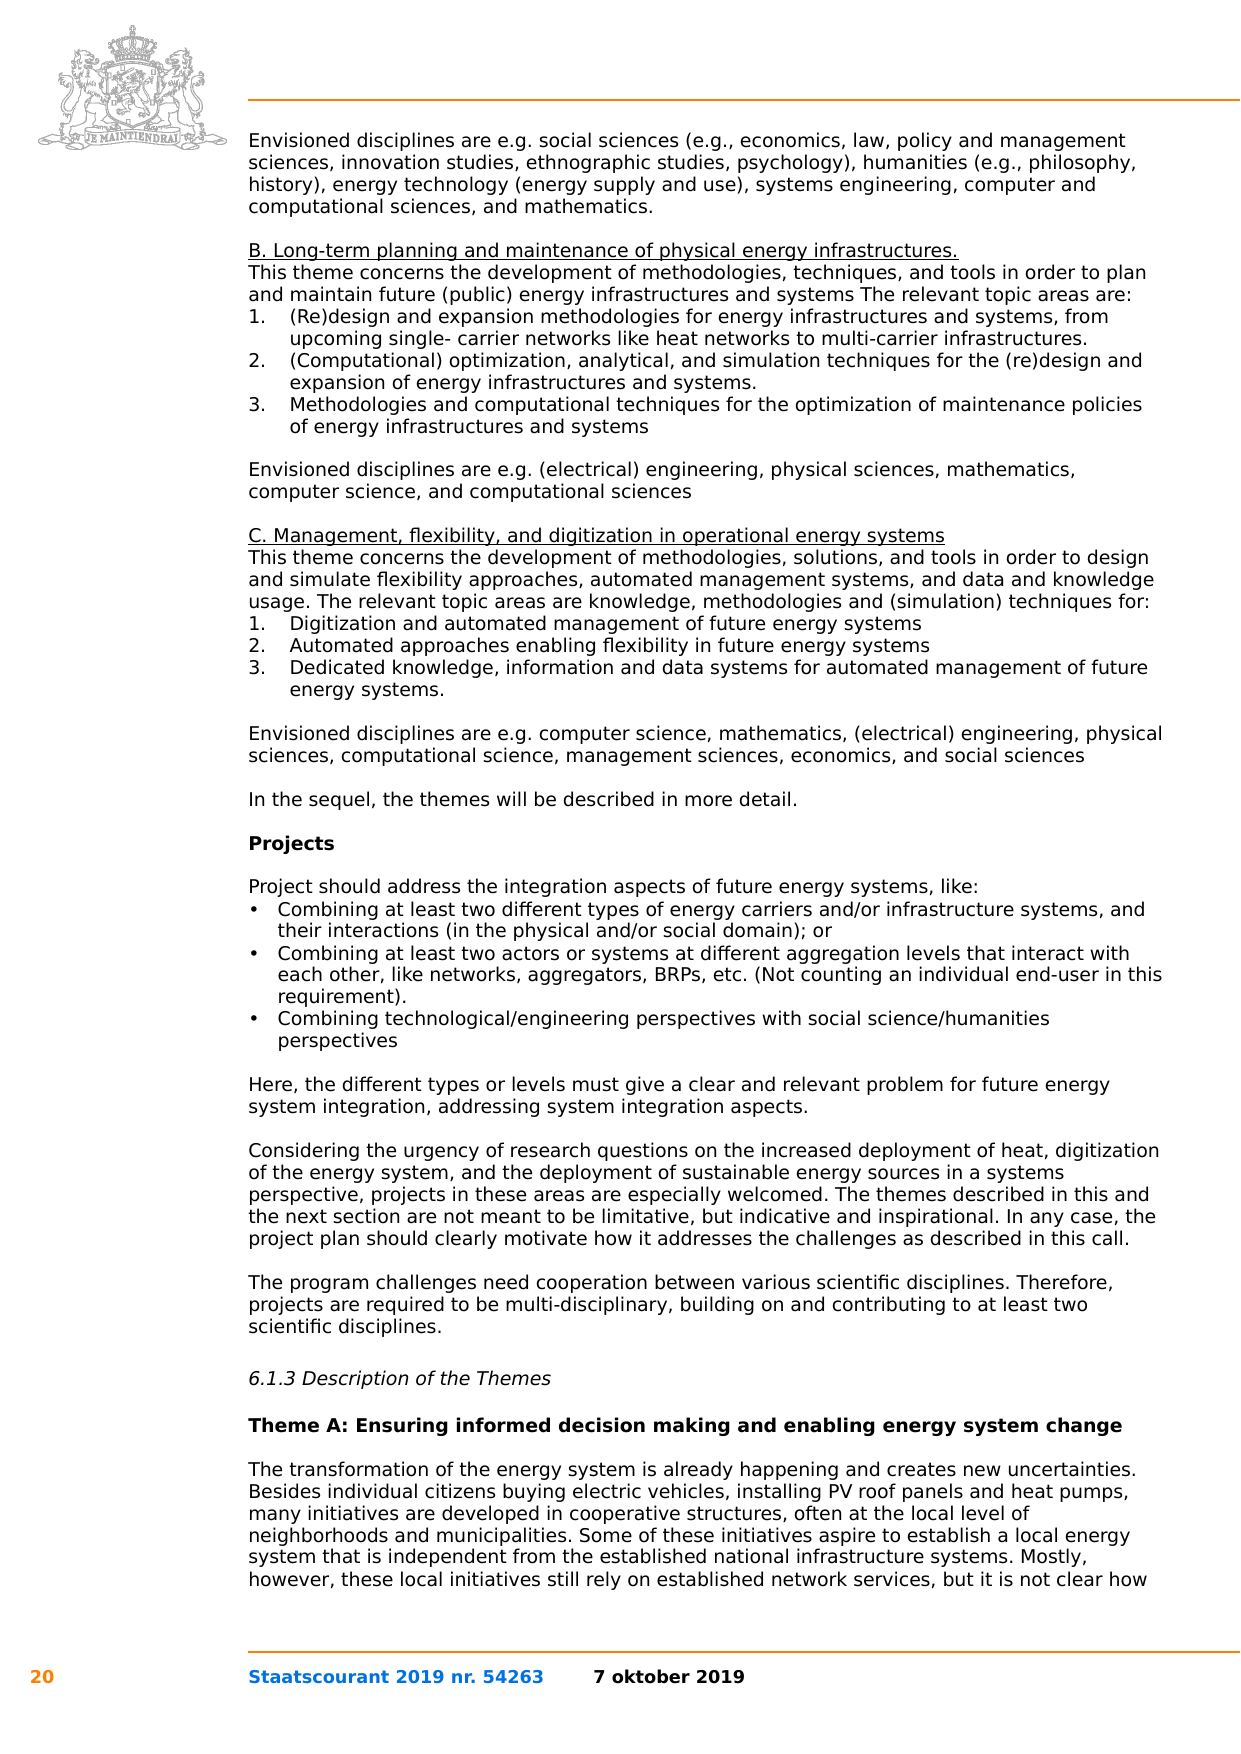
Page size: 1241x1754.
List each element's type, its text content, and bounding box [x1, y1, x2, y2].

text Envisioned disciplines are e.g. computer science, mathematics, (electrical) engineering, physical sciences, computational science, management sciences, economics, and social sciences [248, 723, 1163, 767]
text This theme concerns the development of methodologies, techniques, and tools in order to plan and maintain future (public) energy infrastructures and systems The relevant topic areas are: [248, 262, 1163, 306]
text The transformation of the energy system is already happening and creates new uncertainties. Besides individual citizens buying electric vehicles, installing PV roof panels and heat pumps, many initiatives are developed in cooperative structures, often at the local level of neighborhoods and municipalities. Some of these initiatives aspire to establish a local energy system that is independent from the established national infrastructure systems. Mostly, however, these local initiatives still rely on established network services, but it is not clear how [248, 1458, 1163, 1590]
text • Combining at least two actors or systems at different aggregation levels that interact with each other, like networks, aggregators, BRPs, etc. (Not counting an individual end-user in this requirement). [248, 942, 1163, 1008]
text 3. Dedicated knowledge, information and data systems for automated management of future energy systems. [248, 657, 1163, 701]
subtitle 6.1.3 Description of the Themes [248, 1368, 1163, 1390]
text • Combining at least two different types of energy carriers and/or infrastructure systems, and their interactions (in the physical and/or social domain); or [248, 898, 1163, 942]
text Envisioned disciplines are e.g. (electrical) engineering, physical sciences, mathematics, computer science, and computational sciences [248, 459, 1163, 503]
text 3. Methodologies and computational techniques for the optimization of maintenance policies of energy infrastructures and systems [248, 393, 1163, 437]
text Considering the urgency of research questions on the increased deployment of heat, digitization of the energy system, and the deployment of sustainable energy sources in a systems perspective, projects in these areas are especially welcomed. The themes described in this and the next section are not meant to be limitative, but indicative and inspirational. In any case, the project plan should clearly motivate how it addresses the challenges as described in this call. [248, 1140, 1163, 1250]
text Here, the different types or levels must give a clear and relevant problem for future energy system integration, addressing system integration aspects. [248, 1074, 1163, 1118]
text In the sequel, the themes will be described in more detail. [248, 789, 1163, 811]
text C. Management, flexibility, and digitization in operational energy systems [248, 525, 1163, 547]
text 1. Digitization and automated management of future energy systems [248, 613, 1163, 635]
subtitle Projects [248, 833, 1163, 854]
text • Combining technological/engineering perspectives with social science/humanities perspectives [248, 1008, 1163, 1052]
text 2. (Computational) optimization, analytical, and simulation techniques for the (re)design and expansion of energy infrastructures and systems. [248, 349, 1163, 393]
text 1. (Re)design and expansion methodologies for energy infrastructures and systems, from upcoming single- carrier networks like heat networks to multi-carrier infrastructures. [248, 306, 1163, 349]
text Project should address the integration aspects of future energy systems, like: [248, 876, 1163, 898]
subtitle Theme A: Ensuring informed decision making and enabling energy system change [248, 1415, 1163, 1437]
text Envisioned disciplines are e.g. social sciences (e.g., economics, law, policy and management sciences, innovation studies, ethnographic studies, psychology), humanities (e.g., philosophy, history), energy technology (energy supply and use), systems engineering, computer and computational sciences, and mathematics. [248, 130, 1163, 218]
text This theme concerns the development of methodologies, solutions, and tools in order to design and simulate flexibility approaches, automated management systems, and data and knowledge usage. The relevant topic areas are knowledge, methodologies and (simulation) techniques for: [248, 547, 1163, 613]
text B. Long-term planning and maintenance of physical energy infrastructures. [248, 240, 1163, 262]
picture [38, 25, 227, 150]
text The program challenges need cooperation between various scientific disciplines. Therefore, projects are required to be multi-disciplinary, building on and contributing to at least two scientific disciplines. [248, 1272, 1163, 1338]
text 2. Automated approaches enabling flexibility in future energy systems [248, 635, 1163, 657]
